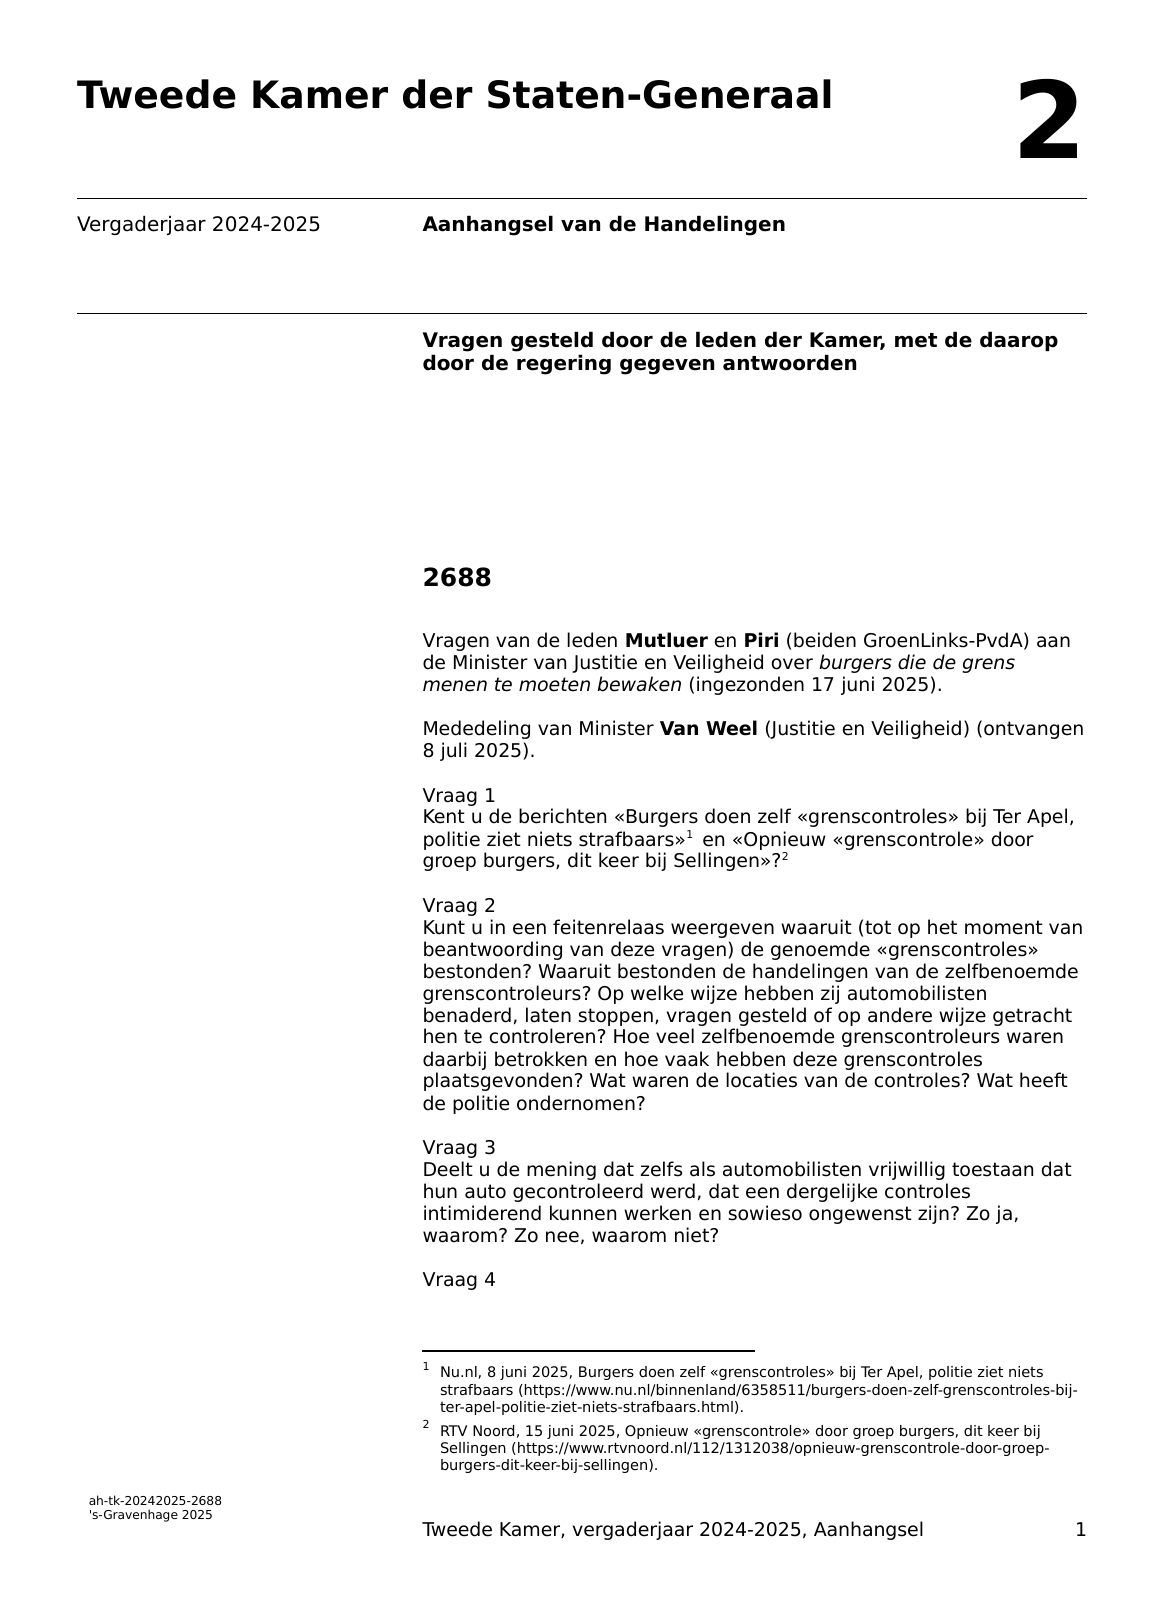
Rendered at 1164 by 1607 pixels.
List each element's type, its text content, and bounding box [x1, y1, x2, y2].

table_header Tweede Kamer der Staten-Generaal [77, 59, 886, 198]
text Vraag 2 [422, 894, 1087, 917]
text Vragen van de leden Mutluer en Piri (beiden GroenLinks-PvdA) aan de Minister van Justitie en Veiligheid over burgers die de grens menen te moeten bewaken (ingezonden 17 juni 2025). [422, 630, 1087, 696]
text Vraag 4 [422, 1269, 1087, 1291]
text Mededeling van Minister Van Weel (Justitie en Veiligheid) (ontvangen 8 juli 2025). [422, 718, 1087, 762]
text RTV Noord, 15 juni 2025, Opnieuw «grenscontrole» door groep burgers, dit keer bij Sellingen (https://www.rtvnoord.nl/112/1312038/opnieuw-grenscontrole-door-groep-burgers-dit-keer-bij-sellingen). [422, 1418, 1087, 1474]
table_cell Aanhangsel van de Handelingen [422, 199, 1087, 313]
text ah-tk-20242025-2688 [88, 1494, 323, 1508]
table_cell Vragen gesteld door de leden der Kamer, met de daarop door de regering gegeven antwoorden [422, 314, 1087, 375]
text 's-Gravenhage 2025 [88, 1508, 323, 1522]
table_header 2 [886, 59, 1087, 198]
text Kent u de berichten «Burgers doen zelf «grenscontroles» bij Ter Apel, politie ziet niets strafbaars» en «Opnieuw «grenscontrole» door groep burgers, dit keer bij Sellingen»? [422, 806, 1087, 872]
text Vraag 3 [422, 1137, 1087, 1158]
text Kunt u in een feitenrelaas weergeven waaruit (tot op het moment van beantwoording van deze vragen) de genoemde «grenscontroles» bestonden? Waaruit bestonden de handelingen van de zelfbenoemde grenscontroleurs? Op welke wijze hebben zij automobilisten benaderd, laten stoppen, vragen gesteld of op andere wijze getracht hen te controleren? Hoe veel zelfbenoemde grenscontroleurs waren daarbij betrokken en hoe vaak hebben deze grenscontroles plaatsgevonden? Wat waren de locaties van de controles? Wat heeft de politie ondernomen? [422, 917, 1087, 1114]
text Vraag 1 [422, 784, 1087, 806]
text Nu.nl, 8 juni 2025, Burgers doen zelf «grenscontroles» bij Ter Apel, politie ziet niets strafbaars (https://www.nu.nl/binnenland/6358511/burgers-doen-zelf-grenscontroles-bij-ter-apel-politie-ziet-niets-strafbaars.html). [422, 1360, 1087, 1416]
table_cell Vergaderjaar 2024-2025 [77, 199, 422, 313]
table_cell [77, 314, 422, 375]
text 2688 [422, 563, 1087, 592]
text Deelt u de mening dat zelfs als automobilisten vrijwillig toestaan dat hun auto gecontroleerd werd, dat een dergelijke controles intimiderend kunnen werken en sowieso ongewenst zijn? Zo ja, waarom? Zo nee, waarom niet? [422, 1158, 1087, 1246]
